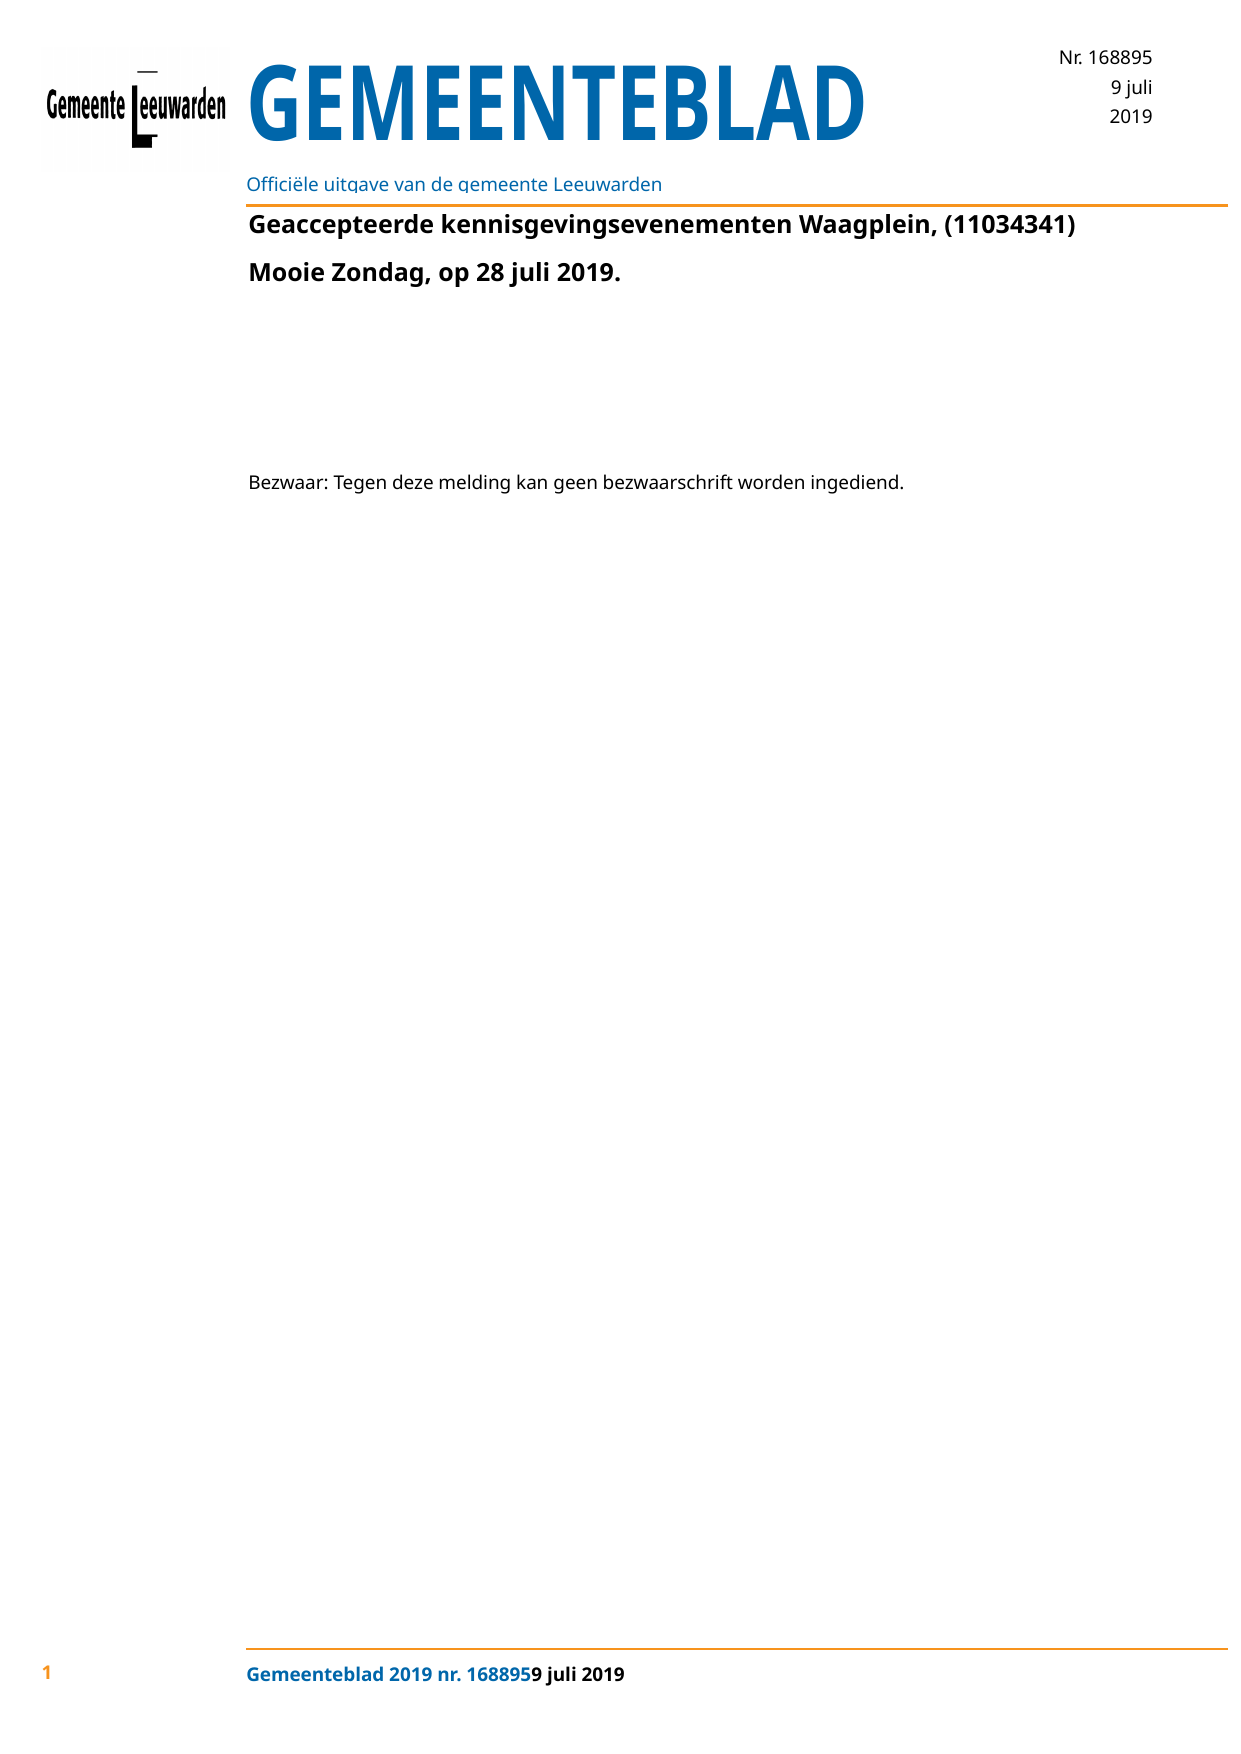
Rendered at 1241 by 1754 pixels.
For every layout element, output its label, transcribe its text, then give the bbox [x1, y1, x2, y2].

text Geaccepteerde kennisgevingsevenementen Waagplein, (11034341) Mooie Zondag, op 28 juli 2019. [248, 207, 1152, 288]
text Bezwaar: Tegen deze melding kan geen bezwaarschrift worden ingediend. [248, 469, 1152, 495]
picture [41, 47, 231, 172]
